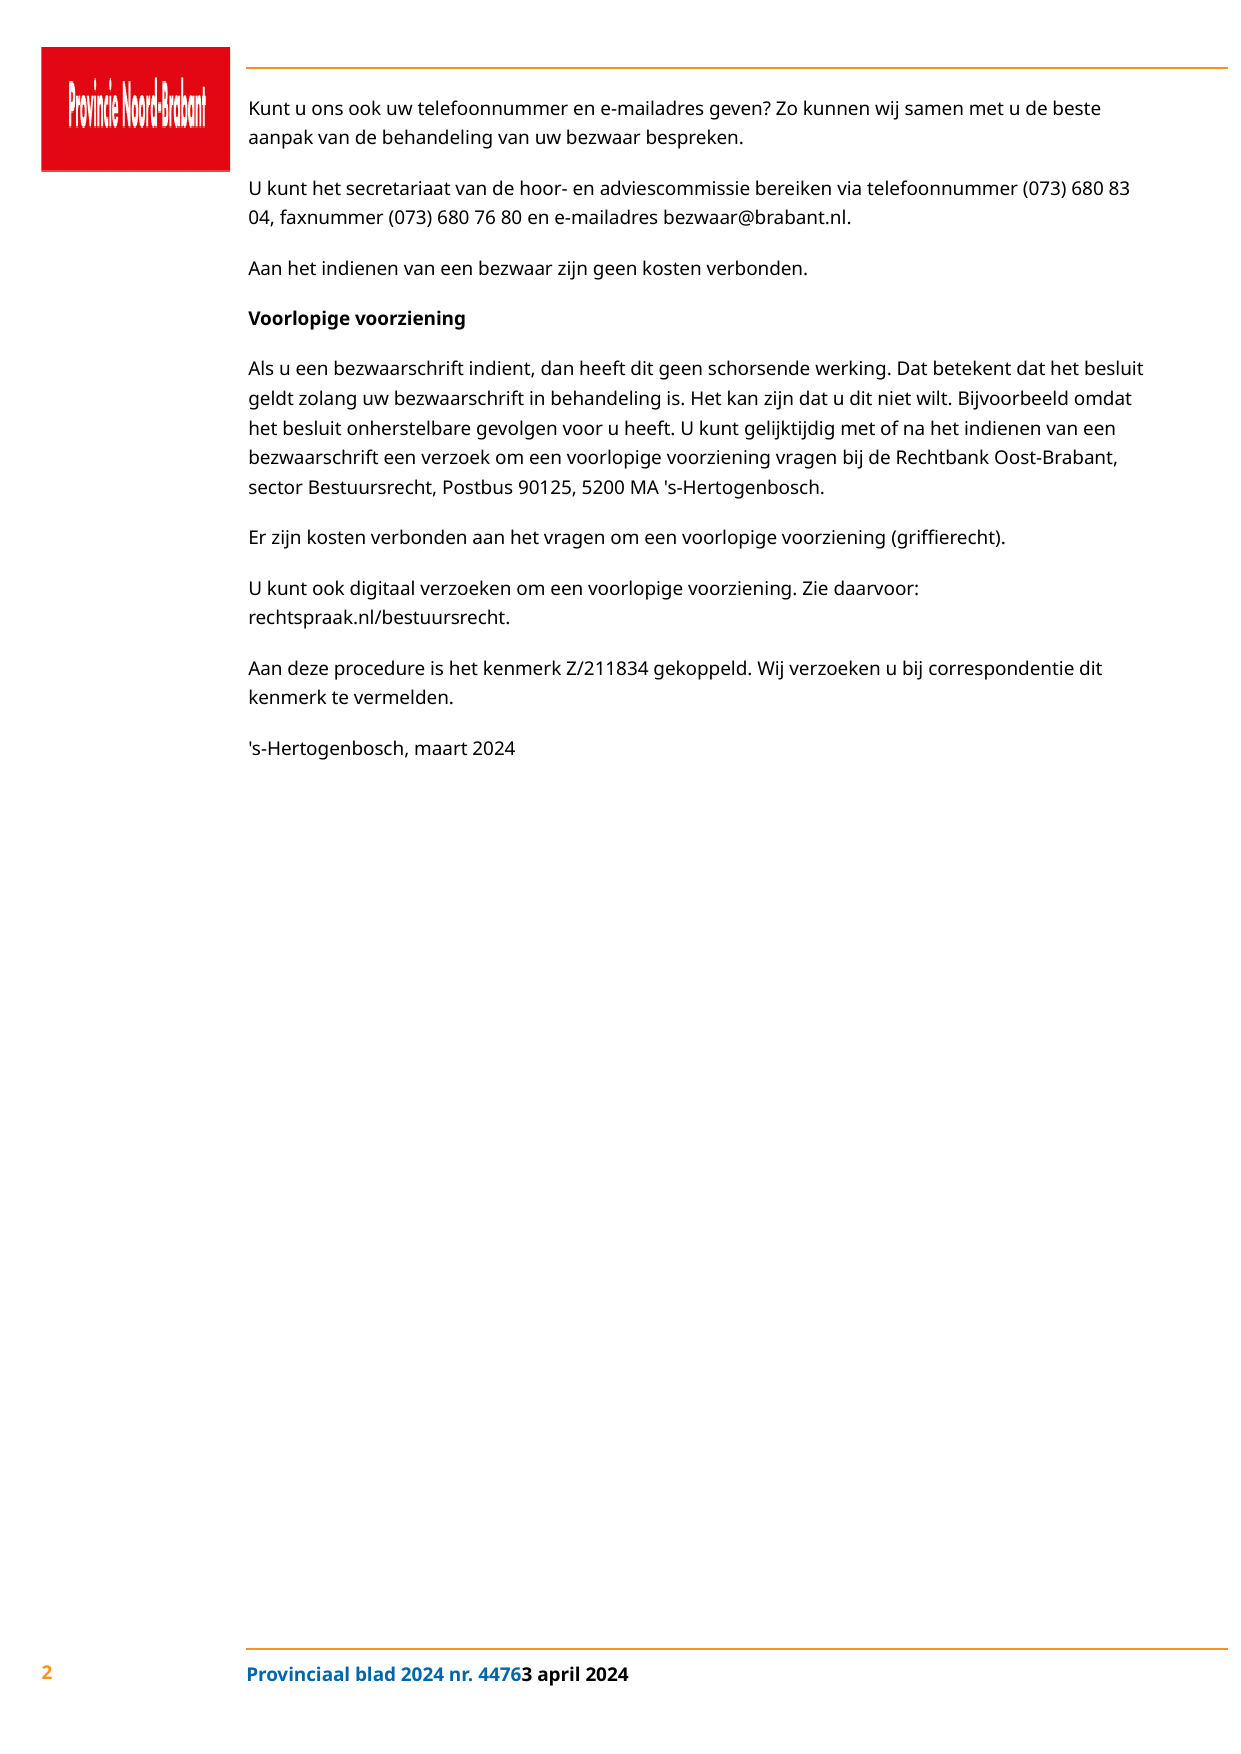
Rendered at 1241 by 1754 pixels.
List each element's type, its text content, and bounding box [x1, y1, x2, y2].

picture [41, 47, 231, 172]
text 's-Hertogenbosch, maart 2024 [248, 735, 1152, 761]
text Aan deze procedure is het kenmerk Z/211834 gekoppeld. Wij verzoeken u bij correspondentie dit kenmerk te vermelden. [248, 655, 1152, 710]
text Aan het indienen van een bezwaar zijn geen kosten verbonden. [248, 255, 1152, 281]
text Kunt u ons ook uw telefoonnummer en e-mailadres geven? Zo kunnen wij samen met u de beste aanpak van de behandeling van uw bezwaar bespreken. [248, 95, 1152, 150]
text Er zijn kosten verbonden aan het vragen om een voorlopige voorziening (griffierecht). [248, 524, 1152, 550]
text U kunt het secretariaat van de hoor- en adviescommissie bereiken via telefoonnummer (073) 680 83 04, faxnummer (073) 680 76 80 en e-mailadres bezwaar@brabant.nl. [248, 175, 1152, 230]
text U kunt ook digitaal verzoeken om een voorlopige voorziening. Zie daarvoor: rechtspraak.nl/bestuursrecht. [248, 575, 1152, 630]
text Als u een bezwaarschrift indient, dan heeft dit geen schorsende werking. Dat betekent dat het besluit geldt zolang uw bezwaarschrift in behandeling is. Het kan zijn dat u dit niet wilt. Bijvoorbeeld omdat het besluit onherstelbare gevolgen voor u heeft. U kunt gelijktijdig met of na het indienen van een bezwaarschrift een verzoek om een voorlopige voorziening vragen bij de Rechtbank Oost-Brabant, sector Bestuursrecht, Postbus 90125, 5200 MA 's‑Hertogenbosch. [248, 356, 1152, 500]
text Voorlopige voorziening [248, 305, 1152, 331]
